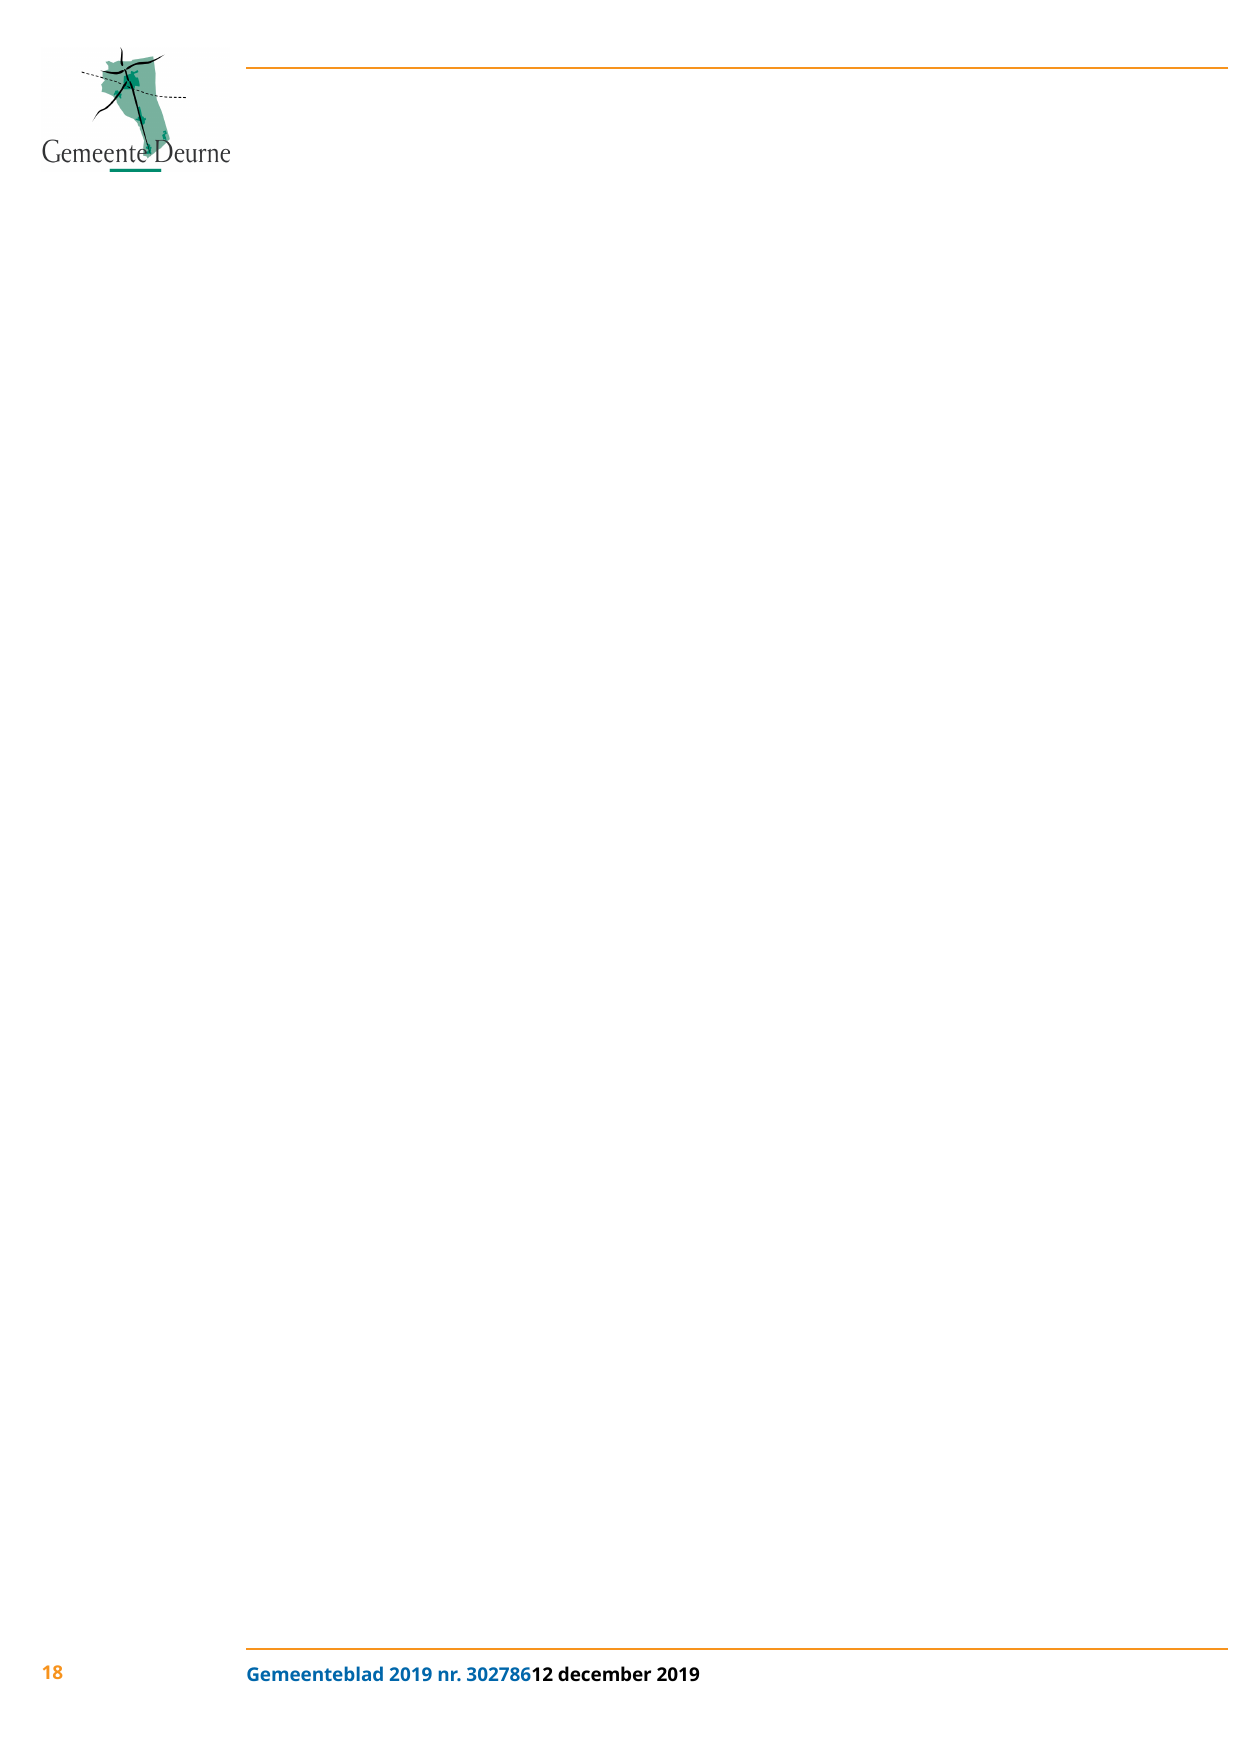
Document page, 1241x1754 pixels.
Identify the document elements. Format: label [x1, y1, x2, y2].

picture [41, 47, 231, 172]
